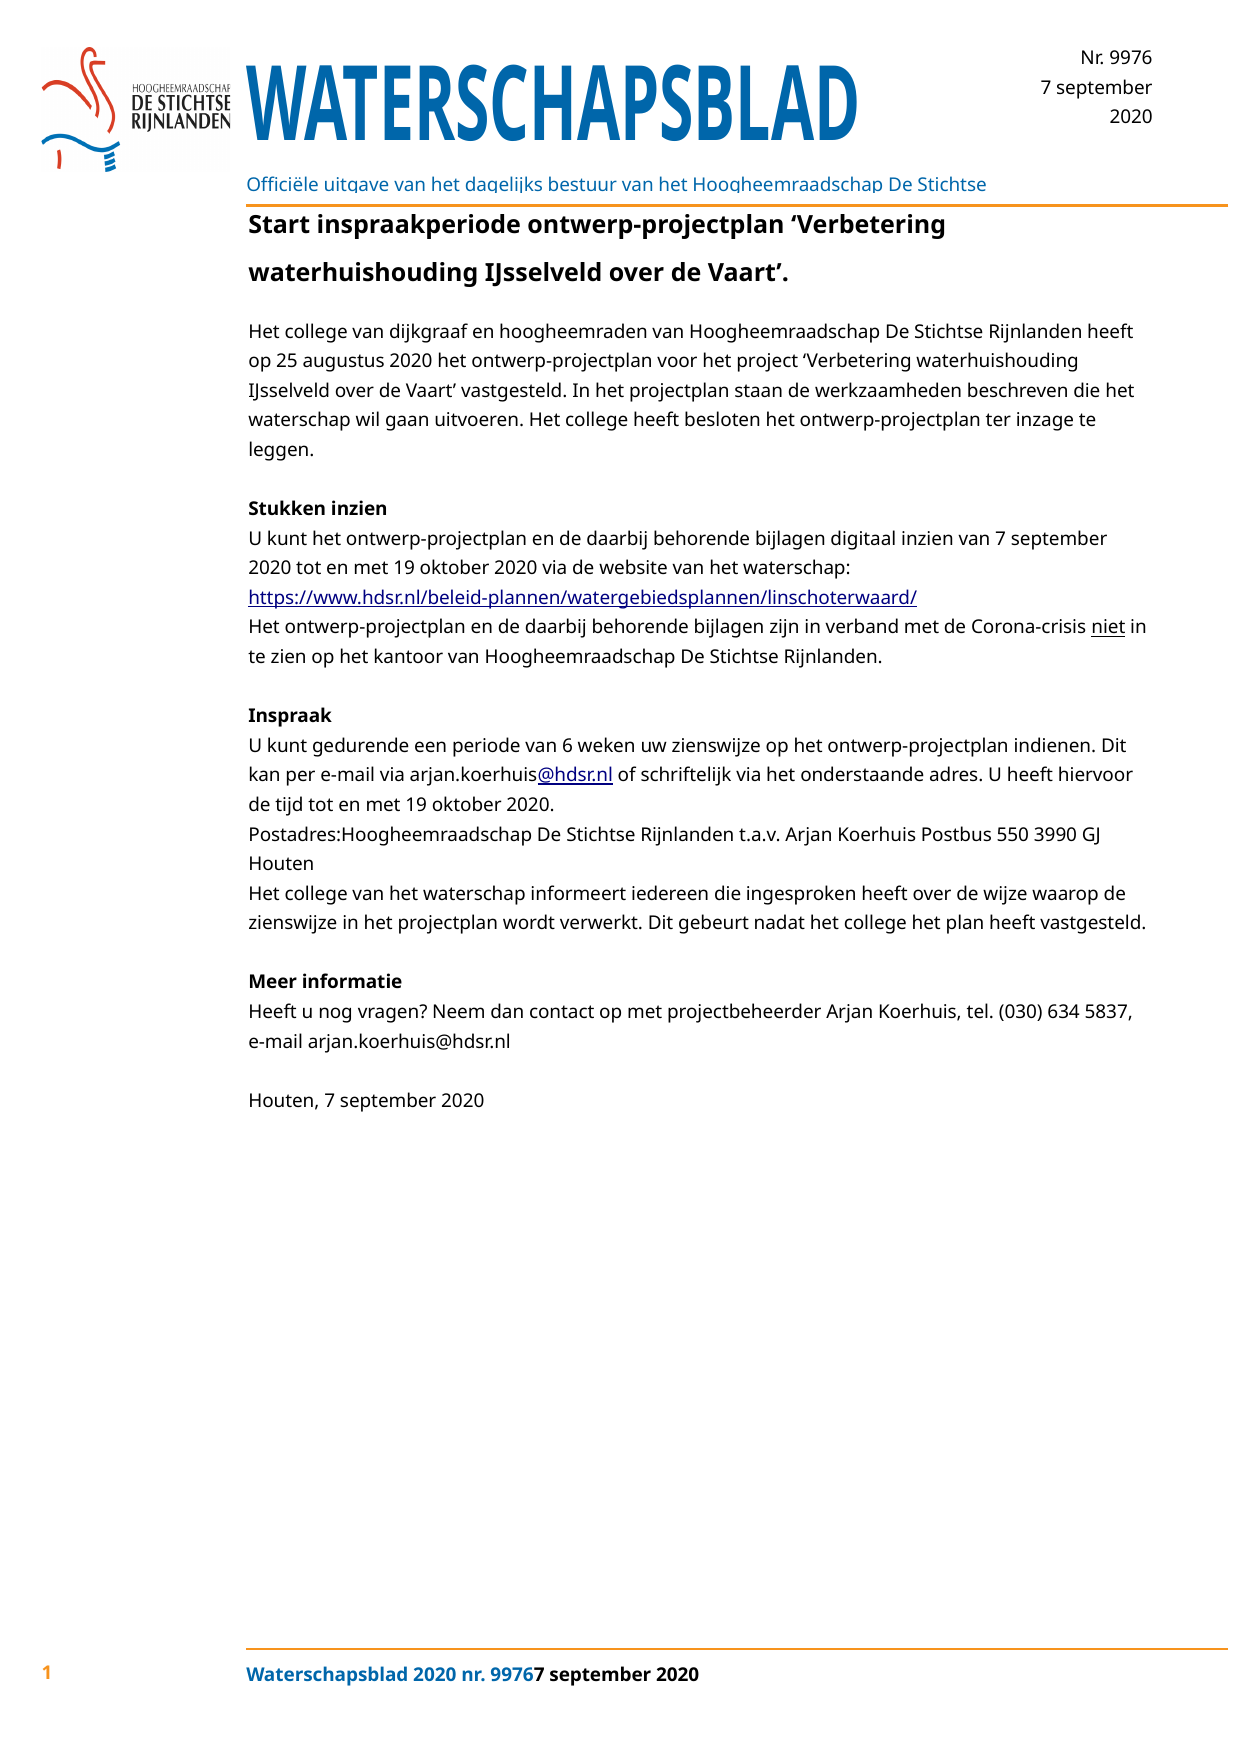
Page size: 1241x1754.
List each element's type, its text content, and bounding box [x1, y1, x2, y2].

text Het college van het waterschap informeert iedereen die ingesproken heeft over de wijze waarop de zienswijze in het projectplan wordt verwerkt. Dit gebeurt nadat het college het plan heeft vastgesteld. [248, 880, 1152, 935]
text Meer informatie [248, 969, 1152, 994]
text https://www.hdsr.nl/beleid-plannen/watergebiedsplannen/linschoterwaard/ [248, 584, 1152, 610]
text U kunt het ontwerp-projectplan en de daarbij behorende bijlagen digitaal inzien van 7 september 2020 tot en met 19 oktober 2020 via de website van het waterschap: [248, 525, 1152, 580]
text Inspraak [248, 702, 1152, 728]
text Start inspraakperiode ontwerp-projectplan ‘Verbetering waterhuishouding IJsselveld over de Vaart’. [248, 207, 1152, 288]
text U kunt gedurende een periode van 6 weken uw zienswijze op het ontwerp-projectplan indienen. Dit kan per e-mail via arjan.koerhuis@hdsr.nl of schriftelijk via het onderstaande adres. U heeft hiervoor de tijd tot en met 19 oktober 2020. [248, 732, 1152, 817]
text Het college van dijkgraaf en hoogheemraden van Hoogheemraadschap De Stichtse Rijnlanden heeft op 25 augustus 2020 het ontwerp-projectplan voor het project ‘Verbetering waterhuishouding IJsselveld over de Vaart’ vastgesteld. In het projectplan staan de werkzaamheden beschreven die het waterschap wil gaan uitvoeren. Het college heeft besloten het ontwerp-projectplan ter inzage te leggen. [248, 318, 1152, 462]
text Het ontwerp-projectplan en de daarbij behorende bijlagen zijn in verband met de Corona-crisis niet in te zien op het kantoor van Hoogheemraadschap De Stichtse Rijnlanden. [248, 614, 1152, 669]
text Stukken inzien [248, 495, 1152, 521]
text Postadres:Hoogheemraadschap De Stichtse Rijnlanden t.a.v. Arjan Koerhuis Postbus 550 3990 GJ Houten [248, 821, 1152, 876]
text Houten, 7 september 2020 [248, 1087, 1152, 1113]
text Heeft u nog vragen? Neem dan contact op met projectbeheerder Arjan Koerhuis, tel. (030) 634 5837, e-mail arjan.koerhuis@hdsr.nl [248, 998, 1152, 1054]
picture [41, 47, 231, 172]
